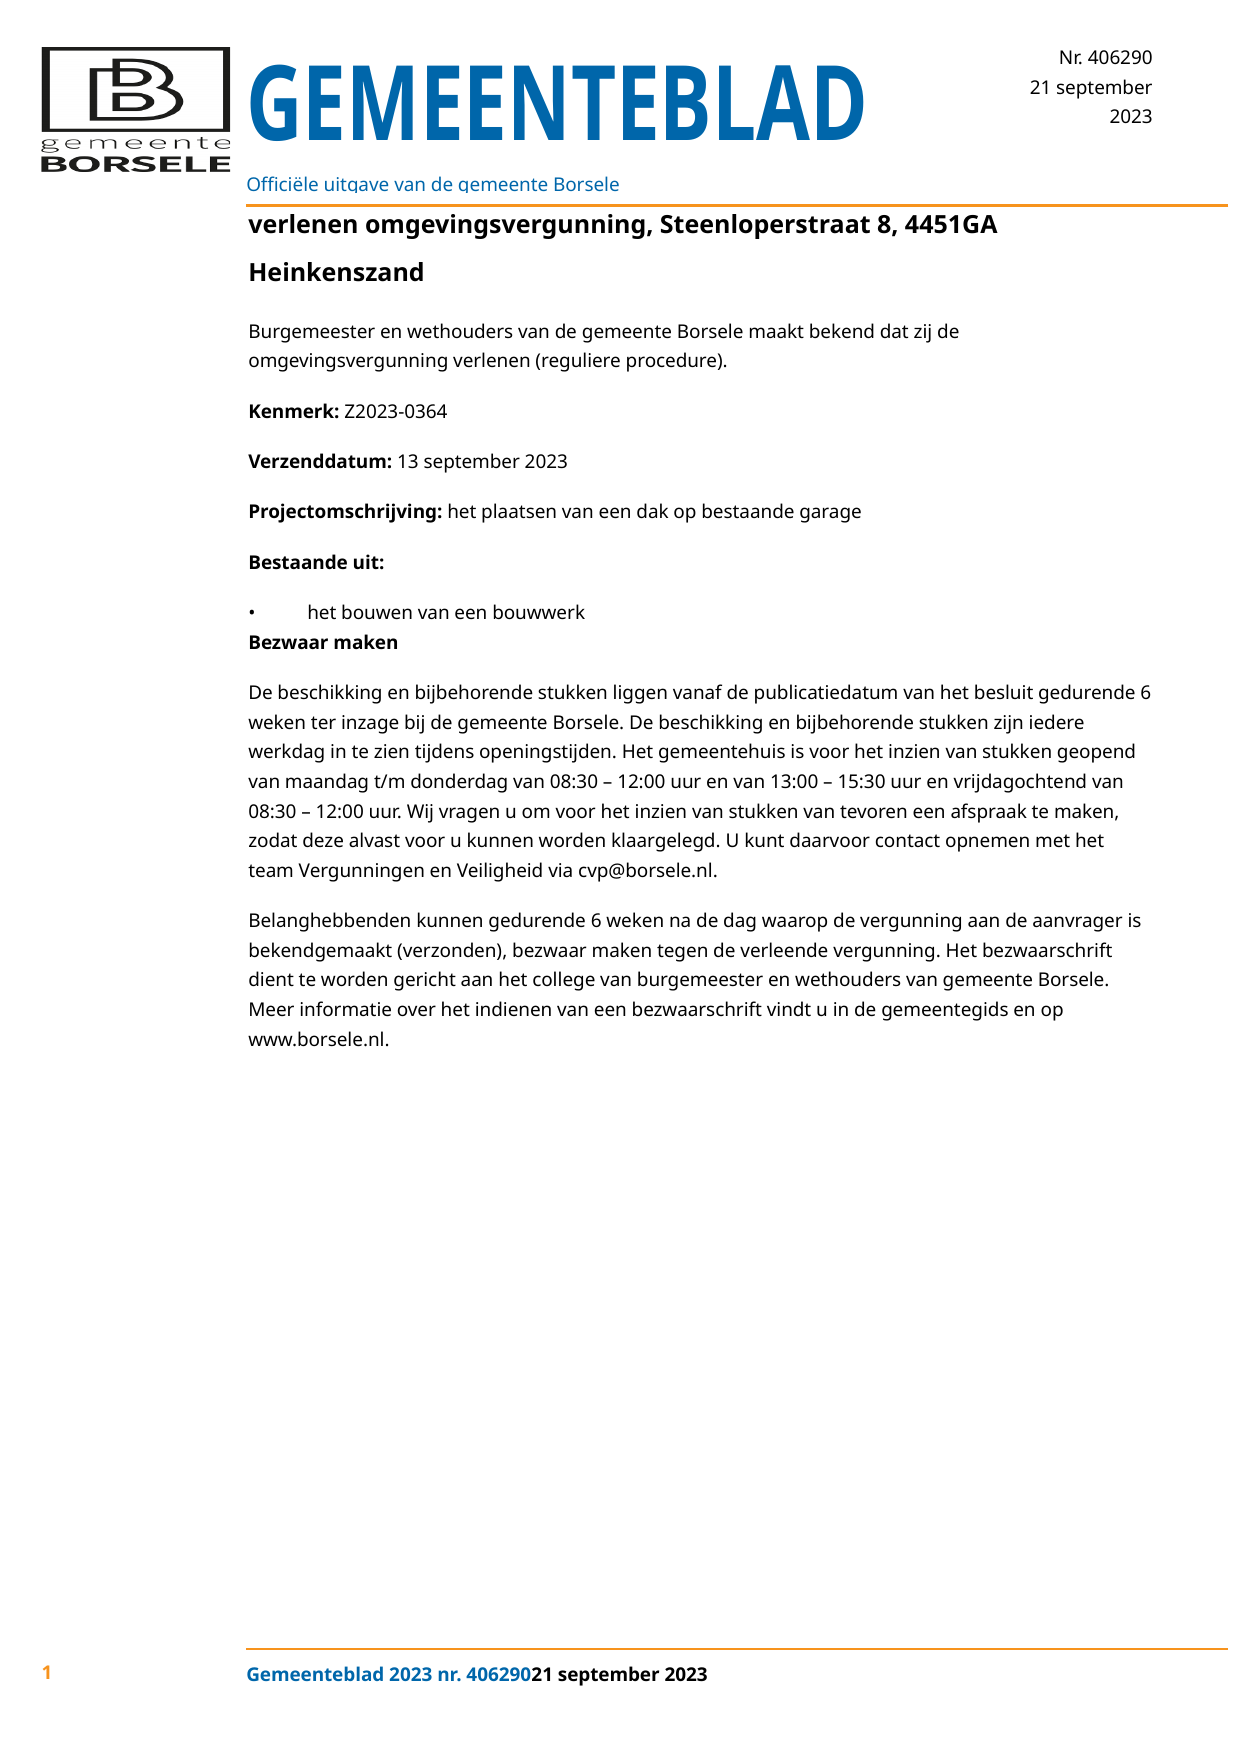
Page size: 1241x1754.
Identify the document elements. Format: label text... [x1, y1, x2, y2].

text Projectomschrijving: het plaatsen van een dak op bestaande garage [248, 499, 1152, 524]
text Bezwaar maken [248, 629, 1152, 655]
text Verzenddatum: 13 september 2023 [248, 448, 1152, 474]
text verlenen omgevingsvergunning, Steenloperstraat 8, 4451GA Heinkenszand [248, 207, 1152, 288]
list het bouwen van een bouwwerk [248, 599, 1152, 625]
text Belanghebbenden kunnen gedurende 6 weken na de dag waarop de vergunning aan de aanvrager is bekendgemaakt (verzonden), bezwaar maken tegen de verleende vergunning. Het bezwaarschrift dient te worden gericht aan het college van burgemeester en wethouders van gemeente Borsele. Meer informatie over het indienen van een bezwaarschrift vindt u in de gemeentegids en op www.borsele.nl. [248, 907, 1152, 1052]
text Bestaande uit: [248, 549, 1152, 575]
text Burgemeester en wethouders van de gemeente Borsele maakt bekend dat zij de omgevingsvergunning verlenen (reguliere procedure). [248, 318, 1152, 373]
text De beschikking en bijbehorende stukken liggen vanaf de publicatiedatum van het besluit gedurende 6 weken ter inzage bij de gemeente Borsele. De beschikking en bijbehorende stukken zijn iedere werkdag in te zien tijdens openingstijden. Het gemeentehuis is voor het inzien van stukken geopend van maandag t/m donderdag van 08:30 – 12:00 uur en van 13:00 – 15:30 uur en vrijdagochtend van 08:30 – 12:00 uur. Wij vragen u om voor het inzien van stukken van tevoren een afspraak te maken, zodat deze alvast voor u kunnen worden klaargelegd. U kunt daarvoor contact opnemen met het team Vergunningen en Veiligheid via cvp@borsele.nl. [248, 679, 1152, 883]
picture [41, 47, 231, 172]
text Kenmerk: Z2023-0364 [248, 398, 1152, 424]
